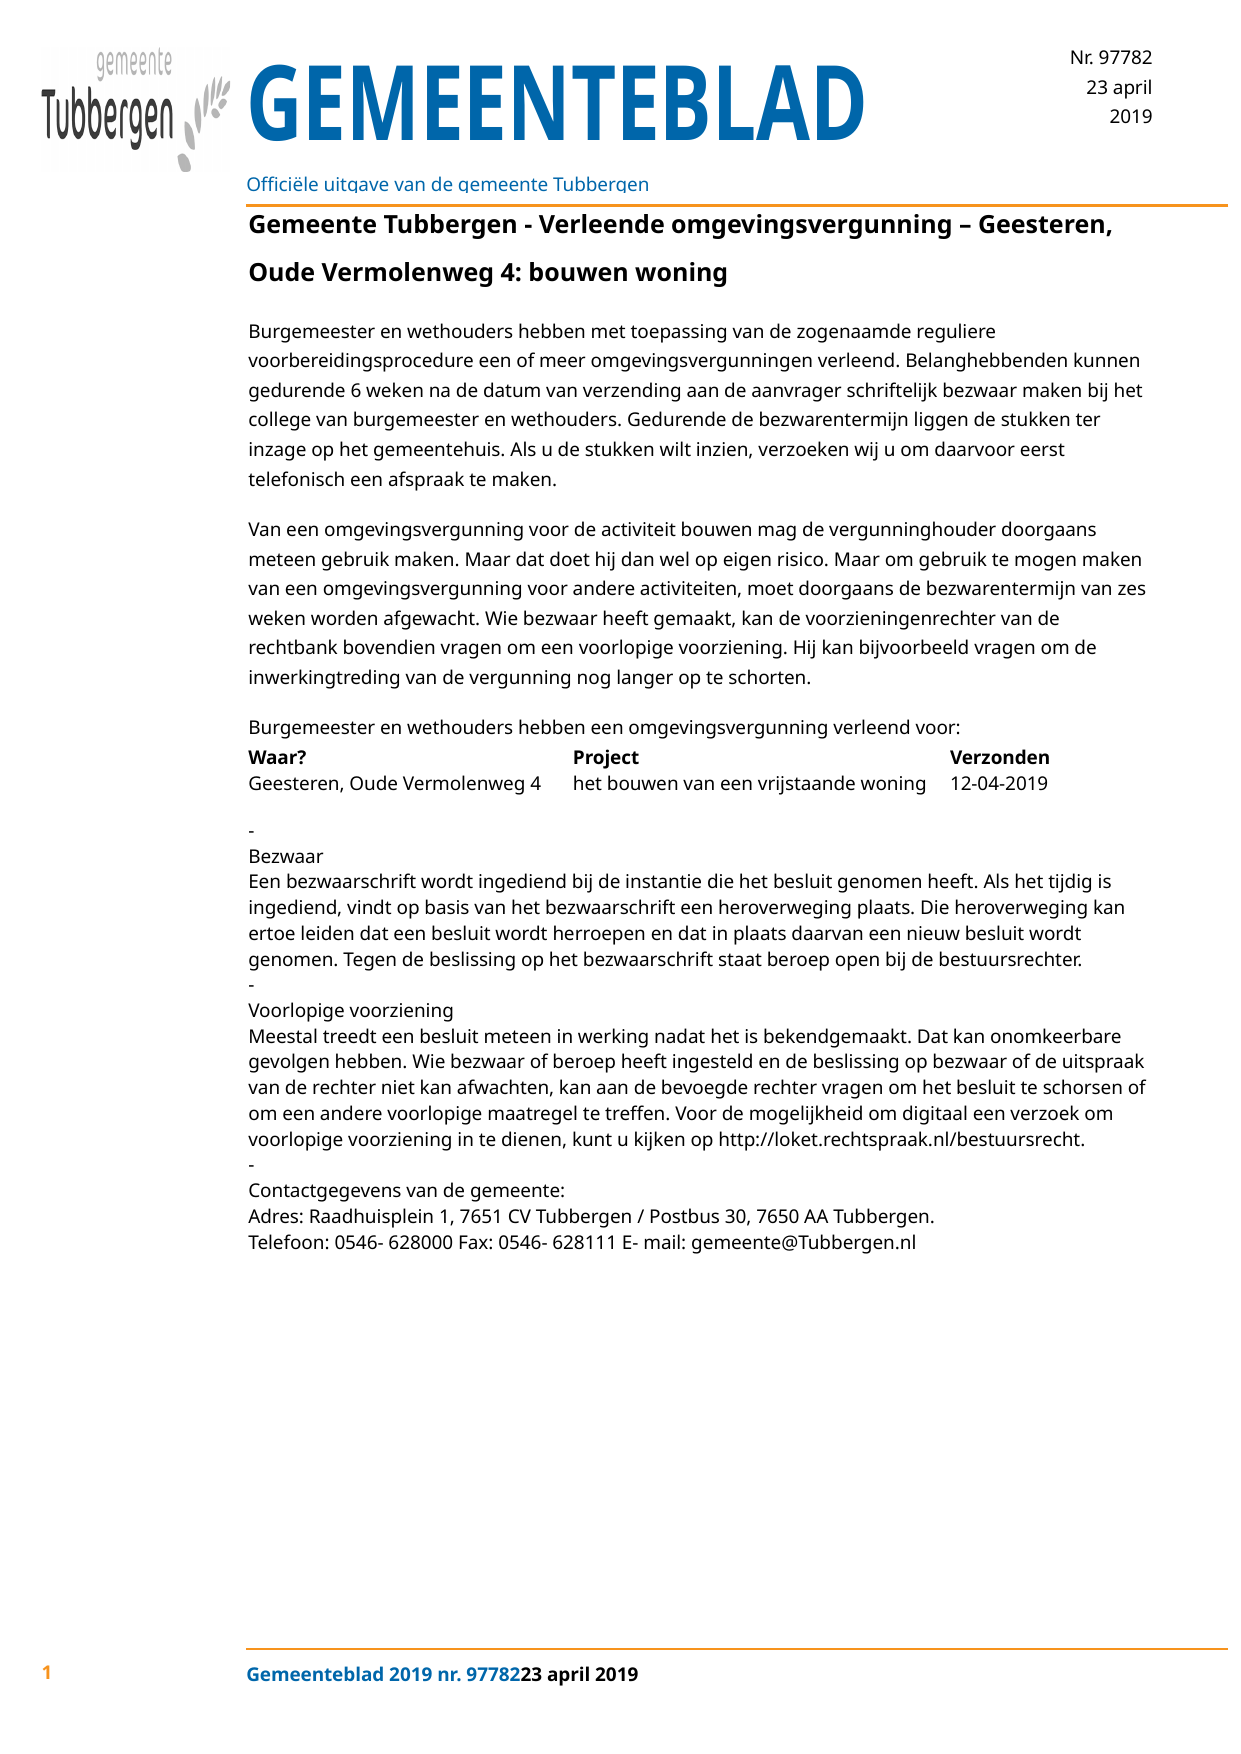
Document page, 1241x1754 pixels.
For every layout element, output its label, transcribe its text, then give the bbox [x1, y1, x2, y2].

text Burgemeester en wethouders hebben met toepassing van de zogenaamde reguliere voorbereidingsprocedure een of meer omgevingsvergunningen verleend. Belanghebbenden kunnen gedurende 6 weken na de datum van verzending aan de aanvrager schriftelijk bezwaar maken bij het college van burgemeester en wethouders. Gedurende de bezwarentermijn liggen de stukken ter inzage op het gemeentehuis. Als u de stukken wilt inzien, verzoeken wij u om daarvoor eerst telefonisch een afspraak te maken. [248, 318, 1152, 492]
text Van een omgevingsvergunning voor de activiteit bouwen mag de vergunninghouder doorgaans meteen gebruik maken. Maar dat doet hij dan wel op eigen risico. Maar om gebruik te mogen maken van een omgevingsvergunning voor andere activiteiten, moet doorgaans de bezwarentermijn van zes weken worden afgewacht. Wie bezwaar heeft gemaakt, kan de voorzieningenrechter van de rechtbank bovendien vragen om een voorlopige voorziening. Hij kan bijvoorbeeld vragen om de inwerkingtreding van de vergunning nog langer op te schorten. [248, 516, 1152, 690]
text Voorlopige voorziening [248, 997, 1152, 1023]
table_header Verzonden [950, 744, 1152, 770]
text Een bezwaarschrift wordt ingediend bij de instantie die het besluit genomen heeft. Als het tijdig is ingediend, vindt op basis van het bezwaarschrift een heroverweging plaats. Die heroverweging kan ertoe leiden dat een besluit wordt herroepen en dat in plaats daarvan een nieuw besluit wordt genomen. Tegen de beslissing op het bezwaarschrift staat beroep open bij de bestuursrechter. [248, 869, 1152, 972]
text Gemeente Tubbergen - Verleende omgevingsvergunning – Geesteren, Oude Vermolenweg 4: bouwen woning [248, 207, 1152, 288]
text Adres: Raadhuisplein 1, 7651 CV Tubbergen / Postbus 30, 7650 AA Tubbergen. [248, 1203, 1152, 1229]
text Contactgegevens van de gemeente: [248, 1177, 1152, 1203]
table_cell 12-04-2019 [950, 770, 1152, 796]
text - [248, 1152, 1152, 1177]
table_header Waar? [248, 744, 573, 770]
text Bezwaar [248, 843, 1152, 869]
table_header Project [573, 744, 950, 770]
text - [248, 817, 1152, 843]
text - [248, 972, 1152, 997]
table_cell het bouwen van een vrijstaande woning [573, 770, 950, 796]
text Telefoon: 0546- 628000 Fax: 0546- 628111 E- mail: gemeente@Tubbergen.nl [248, 1229, 1152, 1254]
text Meestal treedt een besluit meteen in werking nadat het is bekendgemaakt. Dat kan onomkeerbare gevolgen hebben. Wie bezwaar of beroep heeft ingesteld en de beslissing op bezwaar of de uitspraak van de rechter niet kan afwachten, kan aan de bevoegde rechter vragen om het besluit te schorsen of om een andere voorlopige maatregel te treffen. Voor de mogelijkheid om digitaal een verzoek om voorlopige voorziening in te dienen, kunt u kijken op http://loket.rechtspraak.nl/bestuursrecht. [248, 1023, 1152, 1152]
table_cell Geesteren, Oude Vermolenweg 4 [248, 770, 573, 796]
text Burgemeester en wethouders hebben een omgevingsvergunning verleend voor: [248, 714, 1152, 740]
picture [41, 47, 231, 172]
